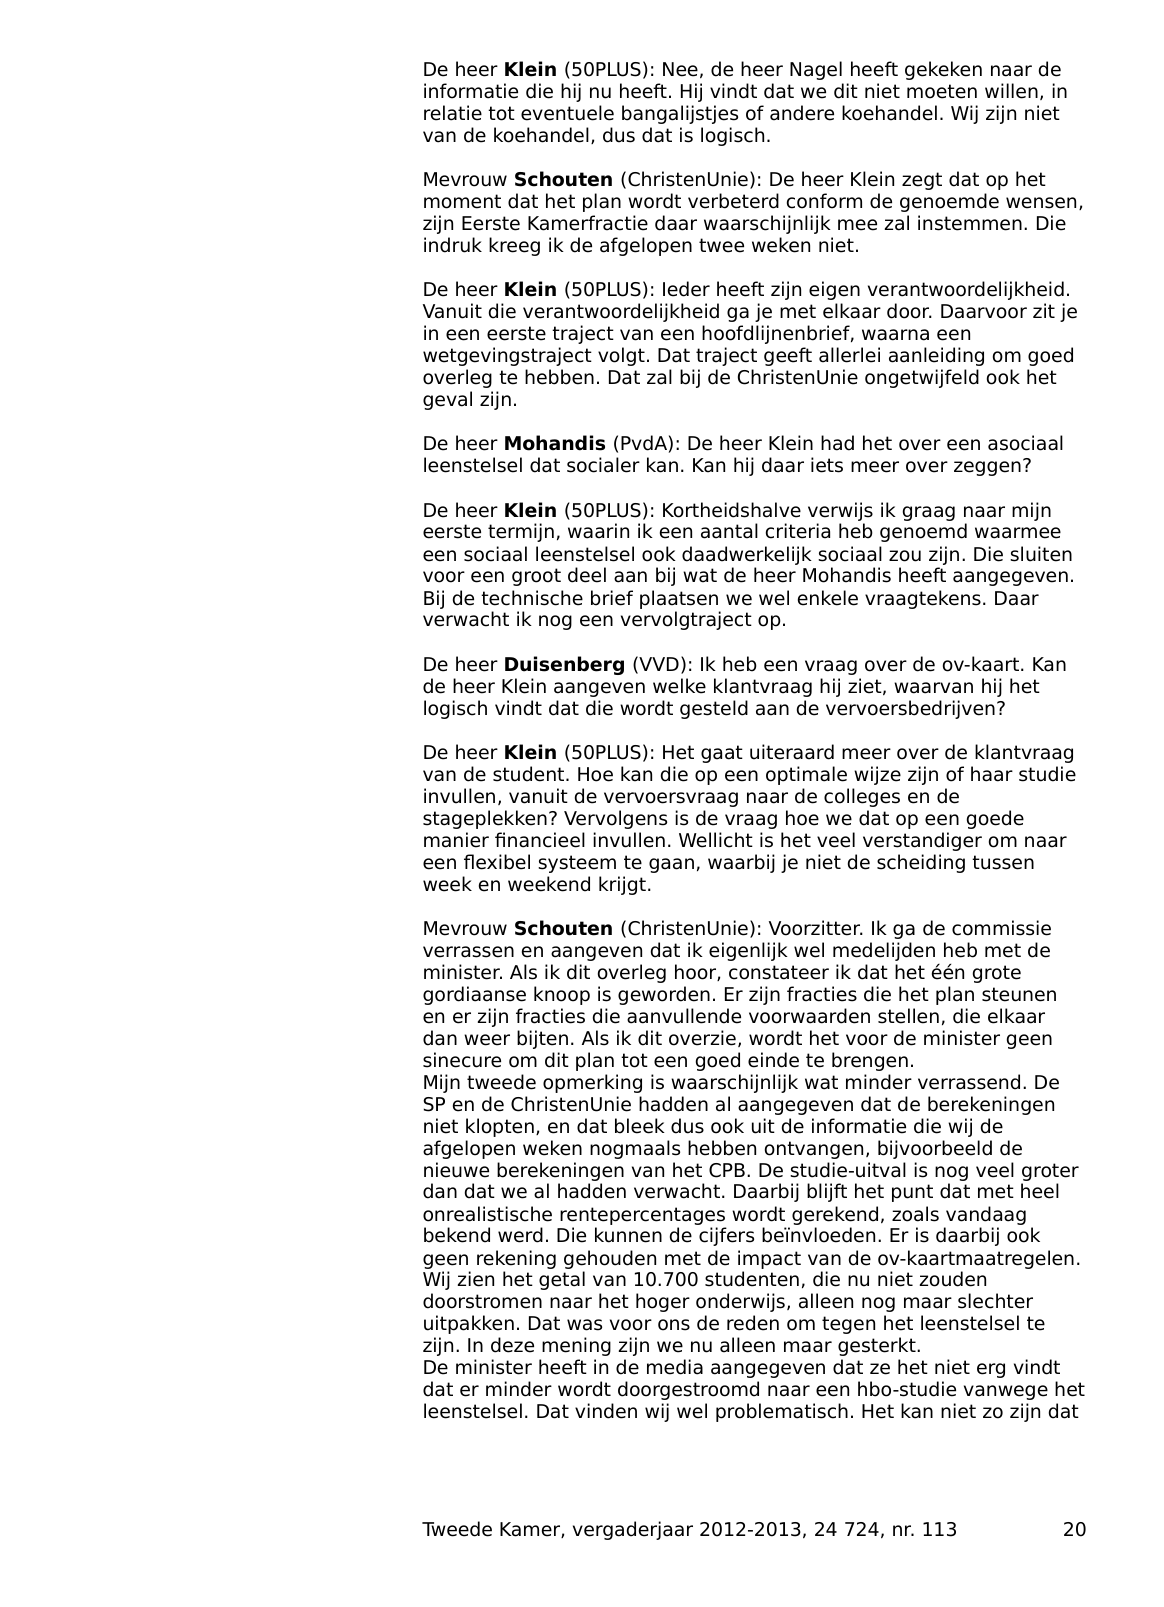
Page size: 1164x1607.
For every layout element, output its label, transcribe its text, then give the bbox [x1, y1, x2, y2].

text Mevrouw Schouten (ChristenUnie): Voorzitter. Ik ga de commissie verrassen en aangeven dat ik eigenlijk wel medelijden heb met de minister. Als ik dit overleg hoor, constateer ik dat het één grote gordiaanse knoop is geworden. Er zijn fracties die het plan steunen en er zijn fracties die aanvullende voorwaarden stellen, die elkaar dan weer bijten. Als ik dit overzie, wordt het voor de minister geen sinecure om dit plan tot een goed einde te brengen. [422, 918, 1087, 1072]
text De heer Klein (50PLUS): Kortheidshalve verwijs ik graag naar mijn eerste termijn, waarin ik een aantal criteria heb genoemd waarmee een sociaal leenstelsel ook daadwerkelijk sociaal zou zijn. Die sluiten voor een groot deel aan bij wat de heer Mohandis heeft aangegeven. Bij de technische brief plaatsen we wel enkele vraagtekens. Daar verwacht ik nog een vervolgtraject op. [422, 499, 1087, 631]
text De minister heeft in de media aangegeven dat ze het niet erg vindt dat er minder wordt doorgestroomd naar een hbo-studie vanwege het leenstelsel. Dat vinden wij wel problematisch. Het kan niet zo zijn dat [422, 1357, 1087, 1423]
text De heer Klein (50PLUS): Ieder heeft zijn eigen verantwoordelijkheid. Vanuit die verantwoordelijkheid ga je met elkaar door. Daarvoor zit je in een eerste traject van een hoofdlijnenbrief, waarna een wetgevingstraject volgt. Dat traject geeft allerlei aanleiding om goed overleg te hebben. Dat zal bij de ChristenUnie ongetwijfeld ook het geval zijn. [422, 279, 1087, 411]
text Mijn tweede opmerking is waarschijnlijk wat minder verrassend. De SP en de ChristenUnie hadden al aangegeven dat de berekeningen niet klopten, en dat bleek dus ook uit de informatie die wij de afgelopen weken nogmaals hebben ontvangen, bijvoorbeeld de nieuwe berekeningen van het CPB. De studie-uitval is nog veel groter dan dat we al hadden verwacht. Daarbij blijft het punt dat met heel onrealistische rentepercentages wordt gerekend, zoals vandaag bekend werd. Die kunnen de cijfers beïnvloeden. Er is daarbij ook geen rekening gehouden met de impact van de ov-kaartmaatregelen. Wij zien het getal van 10.700 studenten, die nu niet zouden doorstromen naar het hoger onderwijs, alleen nog maar slechter uitpakken. Dat was voor ons de reden om tegen het leenstelsel te zijn. In deze mening zijn we nu alleen maar gesterkt. [422, 1072, 1087, 1357]
text De heer Klein (50PLUS): Nee, de heer Nagel heeft gekeken naar de informatie die hij nu heeft. Hij vindt dat we dit niet moeten willen, in relatie tot eventuele bangalijstjes of andere koehandel. Wij zijn niet van de koehandel, dus dat is logisch. [422, 59, 1087, 147]
text Mevrouw Schouten (ChristenUnie): De heer Klein zegt dat op het moment dat het plan wordt verbeterd conform de genoemde wensen, zijn Eerste Kamerfractie daar waarschijnlijk mee zal instemmen. Die indruk kreeg ik de afgelopen twee weken niet. [422, 169, 1087, 257]
text De heer Klein (50PLUS): Het gaat uiteraard meer over de klantvraag van de student. Hoe kan die op een optimale wijze zijn of haar studie invullen, vanuit de vervoersvraag naar de colleges en de stageplekken? Vervolgens is de vraag hoe we dat op een goede manier financieel invullen. Wellicht is het veel verstandiger om naar een flexibel systeem te gaan, waarbij je niet de scheiding tussen week en weekend krijgt. [422, 742, 1087, 896]
text De heer Duisenberg (VVD): Ik heb een vraag over de ov-kaart. Kan de heer Klein aangeven welke klantvraag hij ziet, waarvan hij het logisch vindt dat die wordt gesteld aan de vervoersbedrijven? [422, 653, 1087, 719]
text De heer Mohandis (PvdA): De heer Klein had het over een asociaal leenstelsel dat socialer kan. Kan hij daar iets meer over zeggen? [422, 433, 1087, 477]
